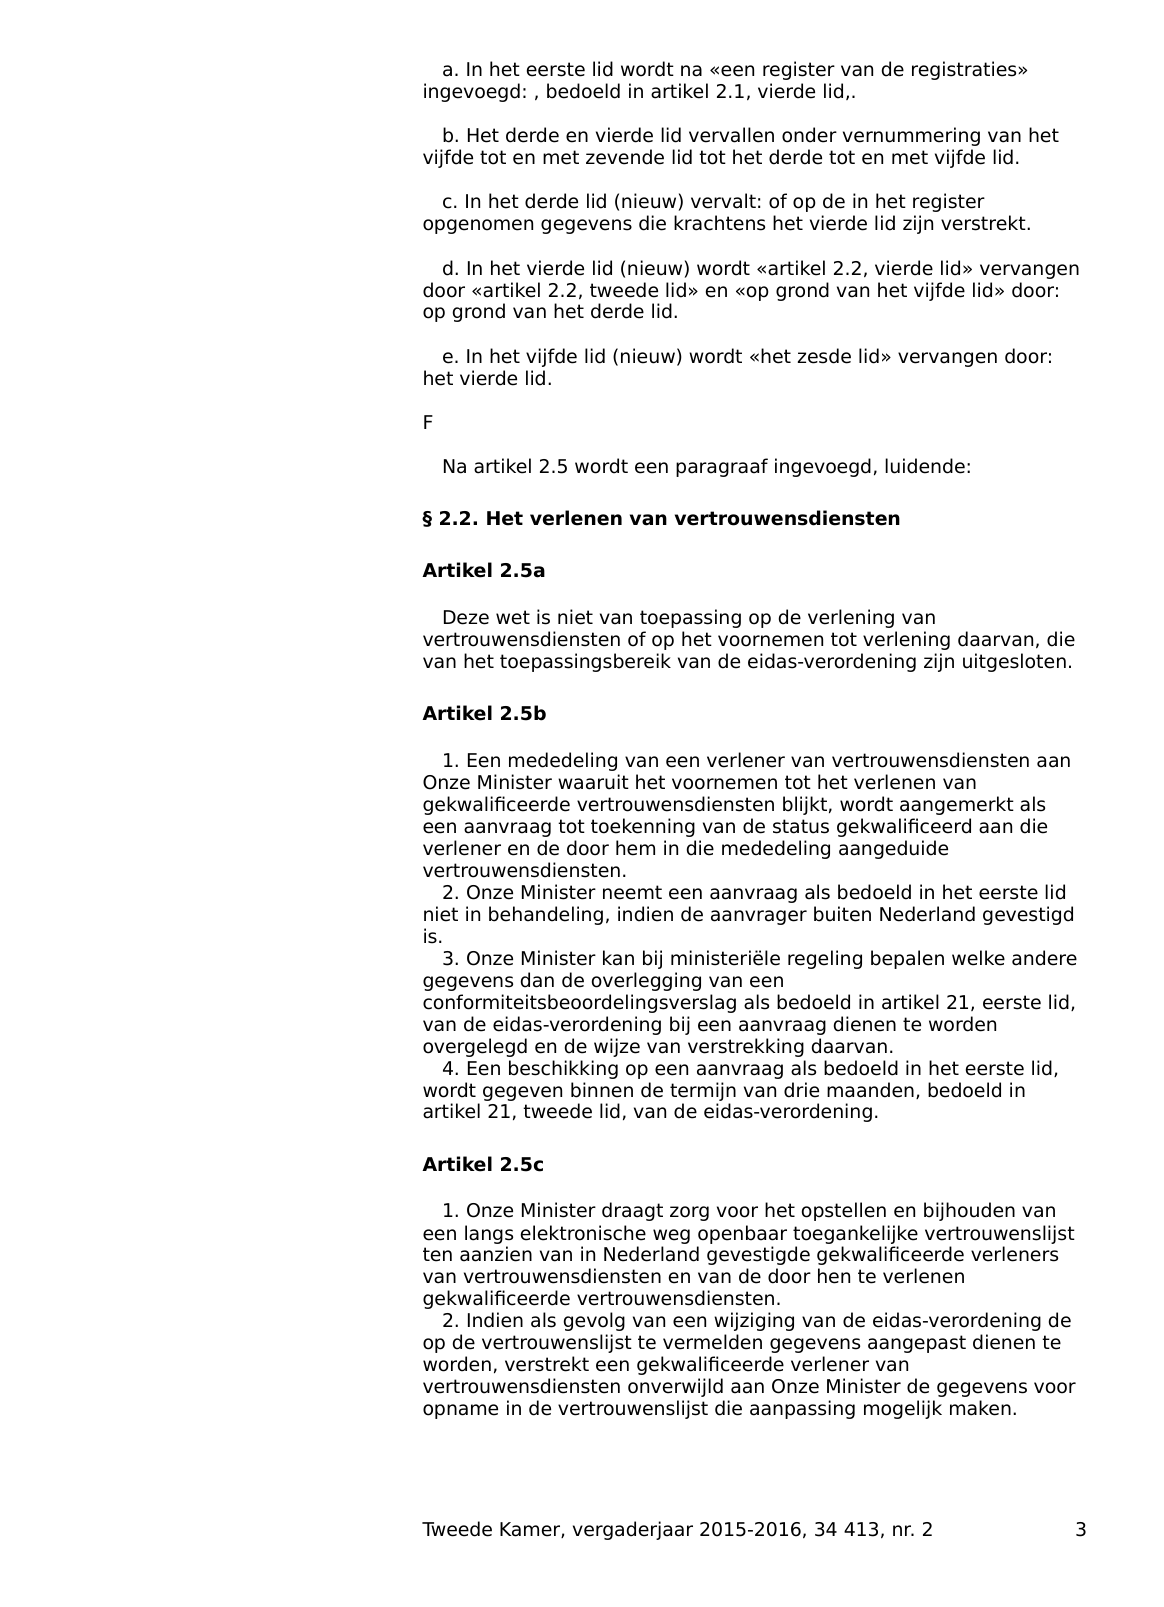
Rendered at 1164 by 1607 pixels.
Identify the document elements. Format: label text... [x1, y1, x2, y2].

subtitle § 2.2. Het verlenen van vertrouwensdiensten [422, 508, 1087, 530]
text 2. Indien als gevolg van een wijziging van de eidas-verordening de op de vertrouwenslijst te vermelden gegevens aangepast dienen te worden, verstrekt een gekwalificeerde verlener van vertrouwensdiensten onverwijld aan Onze Minister de gegevens voor opname in de vertrouwenslijst die aanpassing mogelijk maken. [422, 1310, 1087, 1420]
text d. In het vierde lid (nieuw) wordt «artikel 2.2, vierde lid» vervangen door «artikel 2.2, tweede lid» en «op grond van het vijfde lid» door: op grond van het derde lid. [422, 257, 1087, 323]
text b. Het derde en vierde lid vervallen onder vernummering van het vijfde tot en met zevende lid tot het derde tot en met vijfde lid. [422, 125, 1087, 169]
text a. In het eerste lid wordt na «een register van de registraties» ingevoegd: , bedoeld in artikel 2.1, vierde lid,. [422, 59, 1087, 103]
text Deze wet is niet van toepassing op de verlening van vertrouwensdiensten of op het voornemen tot verlening daarvan, die van het toepassingsbereik van de eidas-verordening zijn uitgesloten. [422, 607, 1087, 673]
text e. In het vijfde lid (nieuw) wordt «het zesde lid» vervangen door: het vierde lid. [422, 346, 1087, 389]
text 4. Een beschikking op een aanvraag als bedoeld in het eerste lid, wordt gegeven binnen de termijn van drie maanden, bedoeld in artikel 21, tweede lid, van de eidas-verordening. [422, 1057, 1087, 1123]
text c. In het derde lid (nieuw) vervalt: of op de in het register opgenomen gegevens die krachtens het vierde lid zijn verstrekt. [422, 191, 1087, 235]
text 1. Een mededeling van een verlener van vertrouwensdiensten aan Onze Minister waaruit het voornemen tot het verlenen van gekwalificeerde vertrouwensdiensten blijkt, wordt aangemerkt als een aanvraag tot toekenning van de status gekwalificeerd aan die verlener en de door hem in die mededeling aangeduide vertrouwensdiensten. [422, 750, 1087, 882]
text 2. Onze Minister neemt een aanvraag als bedoeld in het eerste lid niet in behandeling, indien de aanvrager buiten Nederland gevestigd is. [422, 882, 1087, 948]
text 3. Onze Minister kan bij ministeriële regeling bepalen welke andere gegevens dan de overlegging van een conformiteitsbeoordelingsverslag als bedoeld in artikel 21, eerste lid, van de eidas-verordening bij een aanvraag dienen te worden overgelegd en de wijze van verstrekking daarvan. [422, 948, 1087, 1057]
text 1. Onze Minister draagt zorg voor het opstellen en bijhouden van een langs elektronische weg openbaar toegankelijke vertrouwenslijst ten aanzien van in Nederland gevestigde gekwalificeerde verleners van vertrouwensdiensten en van de door hen te verlenen gekwalificeerde vertrouwensdiensten. [422, 1200, 1087, 1310]
subtitle Artikel 2.5a [422, 560, 1087, 582]
subtitle Artikel 2.5c [422, 1153, 1087, 1175]
text Na artikel 2.5 wordt een paragraaf ingevoegd, luidende: [422, 456, 1087, 478]
subtitle Artikel 2.5b [422, 703, 1087, 725]
text F [422, 412, 1087, 434]
